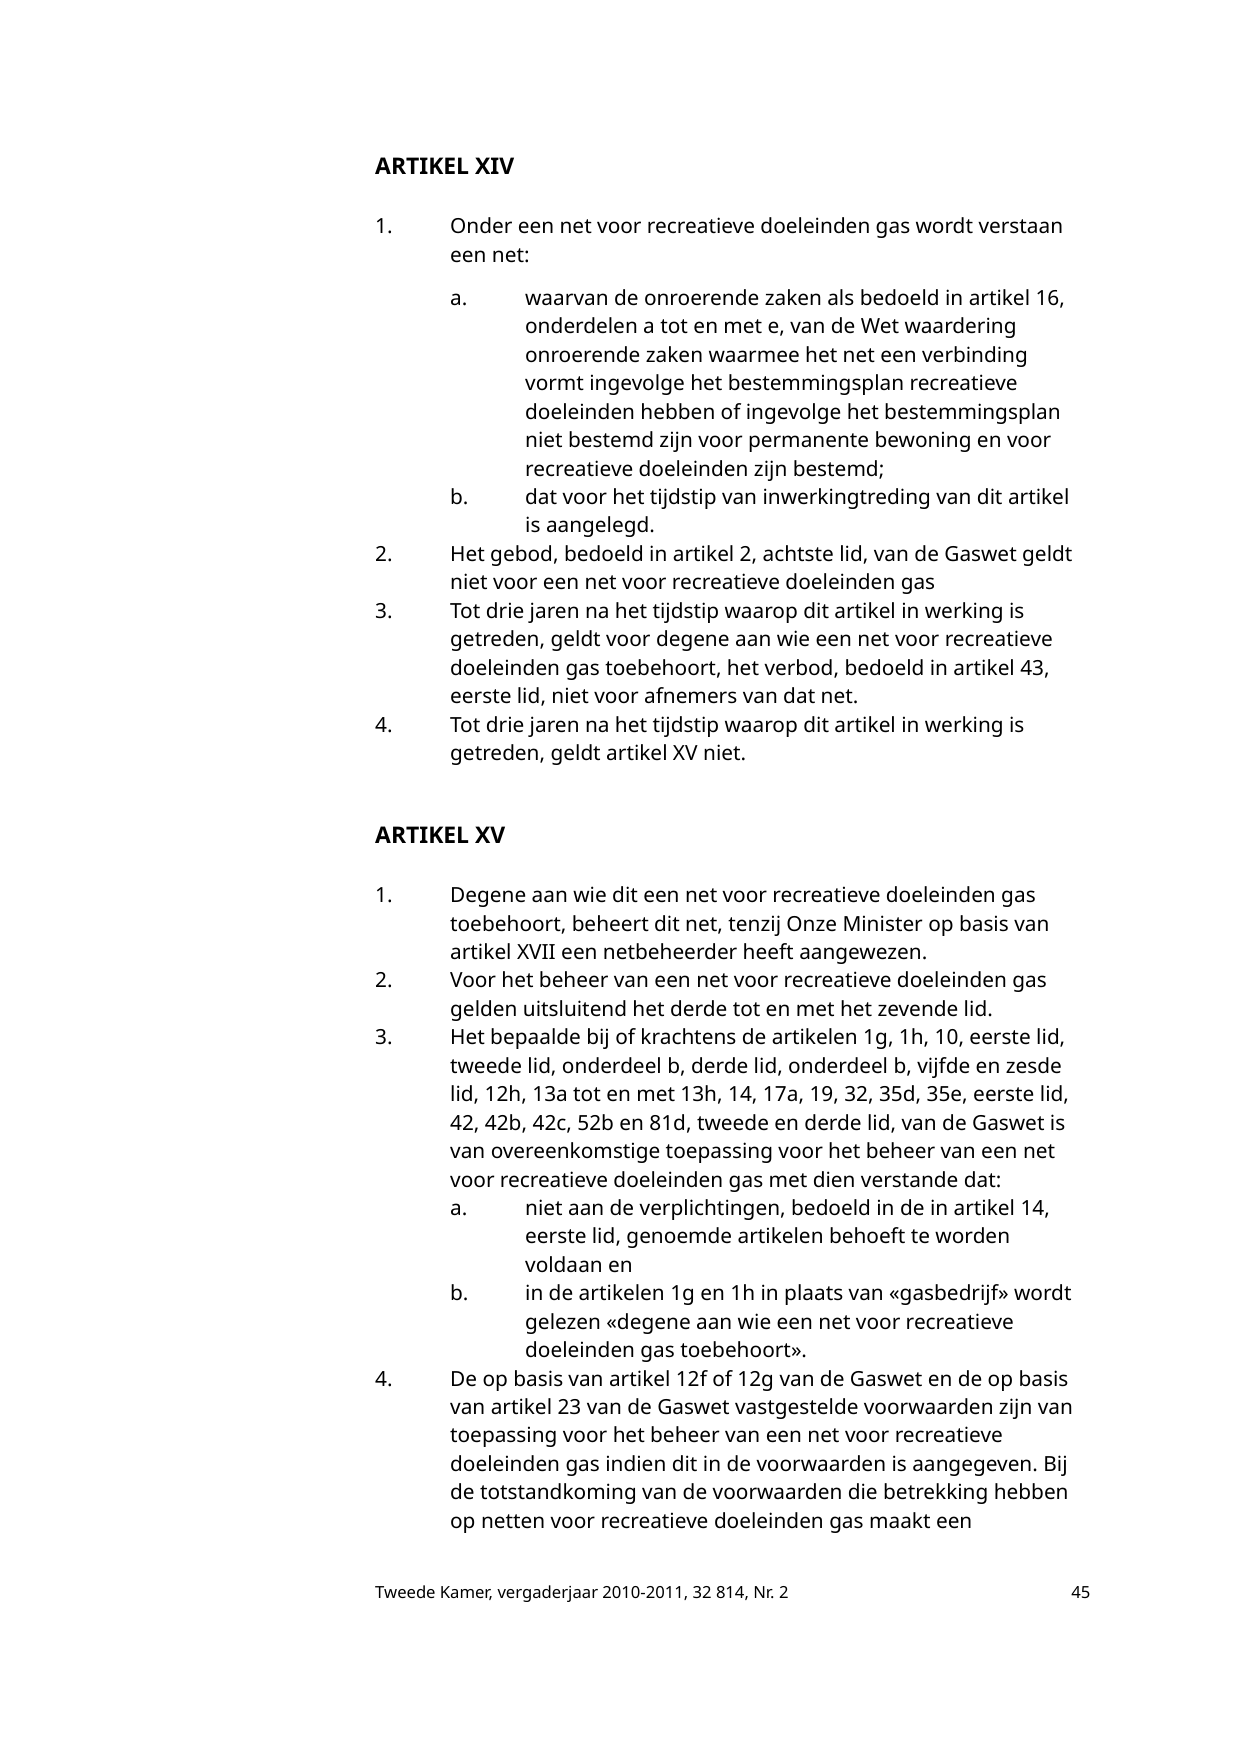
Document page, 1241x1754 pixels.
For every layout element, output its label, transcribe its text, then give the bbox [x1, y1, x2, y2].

list De op basis van artikel 12f of 12g van de Gaswet en de op basis van artikel 23 van de Gaswet vastgestelde voorwaarden zijn van toepassing voor het beheer van een net voor recreatieve doeleinden gas indien dit in de voorwaarden is aangegeven. Bij de totstandkoming van de voorwaarden die betrekking hebben op netten voor recreatieve doeleinden gas maakt een [375, 1364, 1090, 1534]
list Tot drie jaren na het tijdstip waarop dit artikel in werking is getreden, geldt voor degene aan wie een net voor recreatieve doeleinden gas toebehoort, het verbod, bedoeld in artikel 43, eerste lid, niet voor afnemers van dat net. [375, 596, 1090, 710]
subtitle ARTIKEL XIV [375, 150, 1090, 181]
list Degene aan wie dit een net voor recreatieve doeleinden gas toebehoort, beheert dit net, tenzij Onze Minister op basis van artikel XVII een netbeheerder heeft aangewezen. [375, 880, 1090, 966]
list Onder een net voor recreatieve doeleinden gas wordt verstaan een net: [375, 211, 1090, 268]
list Het gebod, bedoeld in artikel 2, achtste lid, van de Gaswet geldt niet voor een net voor recreatieve doeleinden gas [375, 539, 1090, 596]
list niet aan de verplichtingen, bedoeld in de in artikel 14, eerste lid, genoemde artikelen behoeft te worden voldaan en [450, 1193, 1090, 1278]
subtitle ARTIKEL XV [375, 819, 1090, 850]
list Tot drie jaren na het tijdstip waarop dit artikel in werking is getreden, geldt artikel XV niet. [375, 710, 1090, 767]
list waarvan de onroerende zaken als bedoeld in artikel 16, onderdelen a tot en met e, van de Wet waardering onroerende zaken waarmee het net een verbinding vormt ingevolge het bestemmingsplan recreatieve doeleinden hebben of ingevolge het bestemmingsplan niet bestemd zijn voor permanente bewoning en voor recreatieve doeleinden zijn bestemd; [450, 283, 1090, 482]
list Het bepaalde bij of krachtens de artikelen 1g, 1h, 10, eerste lid, tweede lid, onderdeel b, derde lid, onderdeel b, vijfde en zesde lid, 12h, 13a tot en met 13h, 14, 17a, 19, 32, 35d, 35e, eerste lid, 42, 42b, 42c, 52b en 81d, tweede en derde lid, van de Gaswet is van overeenkomstige toepassing voor het beheer van een net voor recreatieve doeleinden gas met dien verstande dat: [375, 1022, 1090, 1193]
list in de artikelen 1g en 1h in plaats van «gasbedrijf» wordt gelezen «degene aan wie een net voor recreatieve doeleinden gas toebehoort». [450, 1278, 1090, 1364]
list Voor het beheer van een net voor recreatieve doeleinden gas gelden uitsluitend het derde tot en met het zevende lid. [375, 966, 1090, 1022]
list dat voor het tijdstip van inwerkingtreding van dit artikel is aangelegd. [450, 482, 1090, 539]
